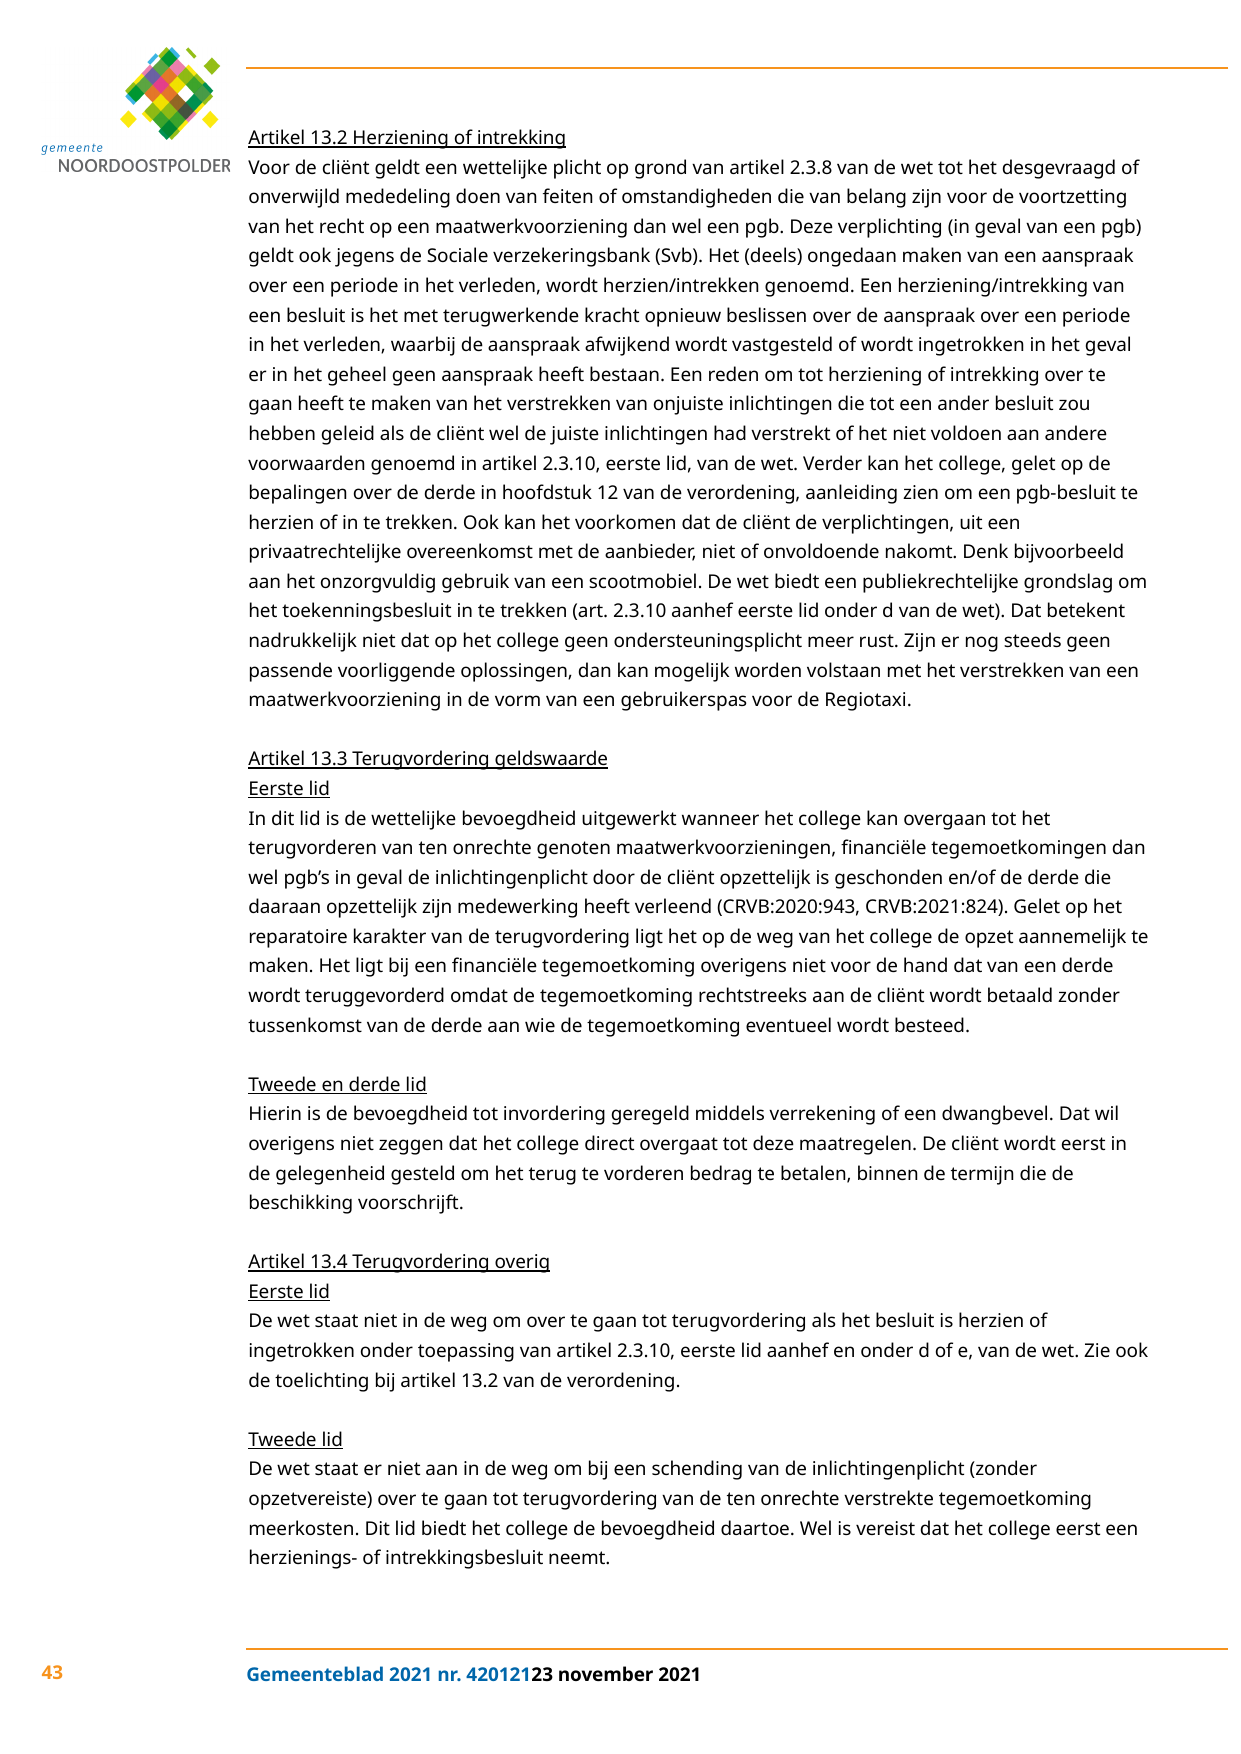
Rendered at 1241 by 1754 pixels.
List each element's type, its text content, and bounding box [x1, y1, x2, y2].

text Voor de cliënt geldt een wettelijke plicht op grond van artikel 2.3.8 van de wet tot het desgevraagd of onverwijld mededeling doen van feiten of omstandigheden die van belang zijn voor de voortzetting van het recht op een maatwerkvoorziening dan wel een pgb. Deze verplichting (in geval van een pgb) geldt ook jegens de Sociale verzekeringsbank (Svb). Het (deels) ongedaan maken van een aanspraak over een periode in het verleden, wordt herzien/intrekken genoemd. Een herziening/intrekking van een besluit is het met terugwerkende kracht opnieuw beslissen over de aanspraak over een periode in het verleden, waarbij de aanspraak afwijkend wordt vastgesteld of wordt ingetrokken in het geval er in het geheel geen aanspraak heeft bestaan. Een reden om tot herziening of intrekking over te gaan heeft te maken van het verstrekken van onjuiste inlichtingen die tot een ander besluit zou hebben geleid als de cliënt wel de juiste inlichtingen had verstrekt of het niet voldoen aan andere voorwaarden genoemd in artikel 2.3.10, eerste lid, van de wet. Verder kan het college, gelet op de bepalingen over de derde in hoofdstuk 12 van de verordening, aanleiding zien om een pgb-besluit te herzien of in te trekken. Ook kan het voorkomen dat de cliënt de verplichtingen, uit een privaatrechtelijke overeenkomst met de aanbieder, niet of onvoldoende nakomt. Denk bijvoorbeeld aan het onzorgvuldig gebruik van een scootmobiel. De wet biedt een publiekrechtelijke grondslag om het toekenningsbesluit in te trekken (art. 2.3.10 aanhef eerste lid onder d van de wet). Dat betekent nadrukkelijk niet dat op het college geen ondersteuningsplicht meer rust. Zijn er nog steeds geen passende voorliggende oplossingen, dan kan mogelijk worden volstaan met het verstrekken van een maatwerkvoorziening in de vorm van een gebruikerspas voor de Regiotaxi. [248, 154, 1152, 712]
text Eerste lid [248, 1278, 1152, 1304]
picture [41, 47, 231, 172]
text Artikel 13.2 Herziening of intrekking [248, 124, 1152, 150]
text Hierin is de bevoegdheid tot invordering geregeld middels verrekening of een dwangbevel. Dat wil overigens niet zeggen dat het college direct overgaat tot deze maatregelen. De cliënt wordt eerst in de gelegenheid gesteld om het terug te vorderen bedrag te betalen, binnen de termijn die de beschikking voorschrijft. [248, 1101, 1152, 1215]
text De wet staat er niet aan in de weg om bij een schending van de inlichtingenplicht (zonder opzetvereiste) over te gaan tot terugvordering van de ten onrechte verstrekte tegemoetkoming meerkosten. Dit lid biedt het college de bevoegdheid daartoe. Wel is vereist dat het college eerst een herzienings- of intrekkingsbesluit neemt. [248, 1456, 1152, 1570]
text Artikel 13.3 Terugvordering geldswaarde [248, 746, 1152, 771]
text In dit lid is de wettelijke bevoegdheid uitgewerkt wanneer het college kan overgaan tot het terugvorderen van ten onrechte genoten maatwerkvoorzieningen, financiële tegemoetkomingen dan wel pgb’s in geval de inlichtingenplicht door de cliënt opzettelijk is geschonden en/of de derde die daaraan opzettelijk zijn medewerking heeft verleend (CRVB:2020:943, CRVB:2021:824). Gelet op het reparatoire karakter van de terugvordering ligt het op de weg van het college de opzet aannemelijk te maken. Het ligt bij een financiële tegemoetkoming overigens niet voor de hand dat van een derde wordt teruggevorderd omdat de tegemoetkoming rechtstreeks aan de cliënt wordt betaald zonder tussenkomst van de derde aan wie de tegemoetkoming eventueel wordt besteed. [248, 805, 1152, 1038]
text Tweede lid [248, 1426, 1152, 1452]
text Artikel 13.4 Terugvordering overig [248, 1248, 1152, 1274]
text De wet staat niet in de weg om over te gaan tot terugvordering als het besluit is herzien of ingetrokken onder toepassing van artikel 2.3.10, eerste lid aanhef en onder d of e, van de wet. Zie ook de toelichting bij artikel 13.2 van de verordening. [248, 1308, 1152, 1393]
text Tweede en derde lid [248, 1071, 1152, 1097]
text Eerste lid [248, 775, 1152, 801]
